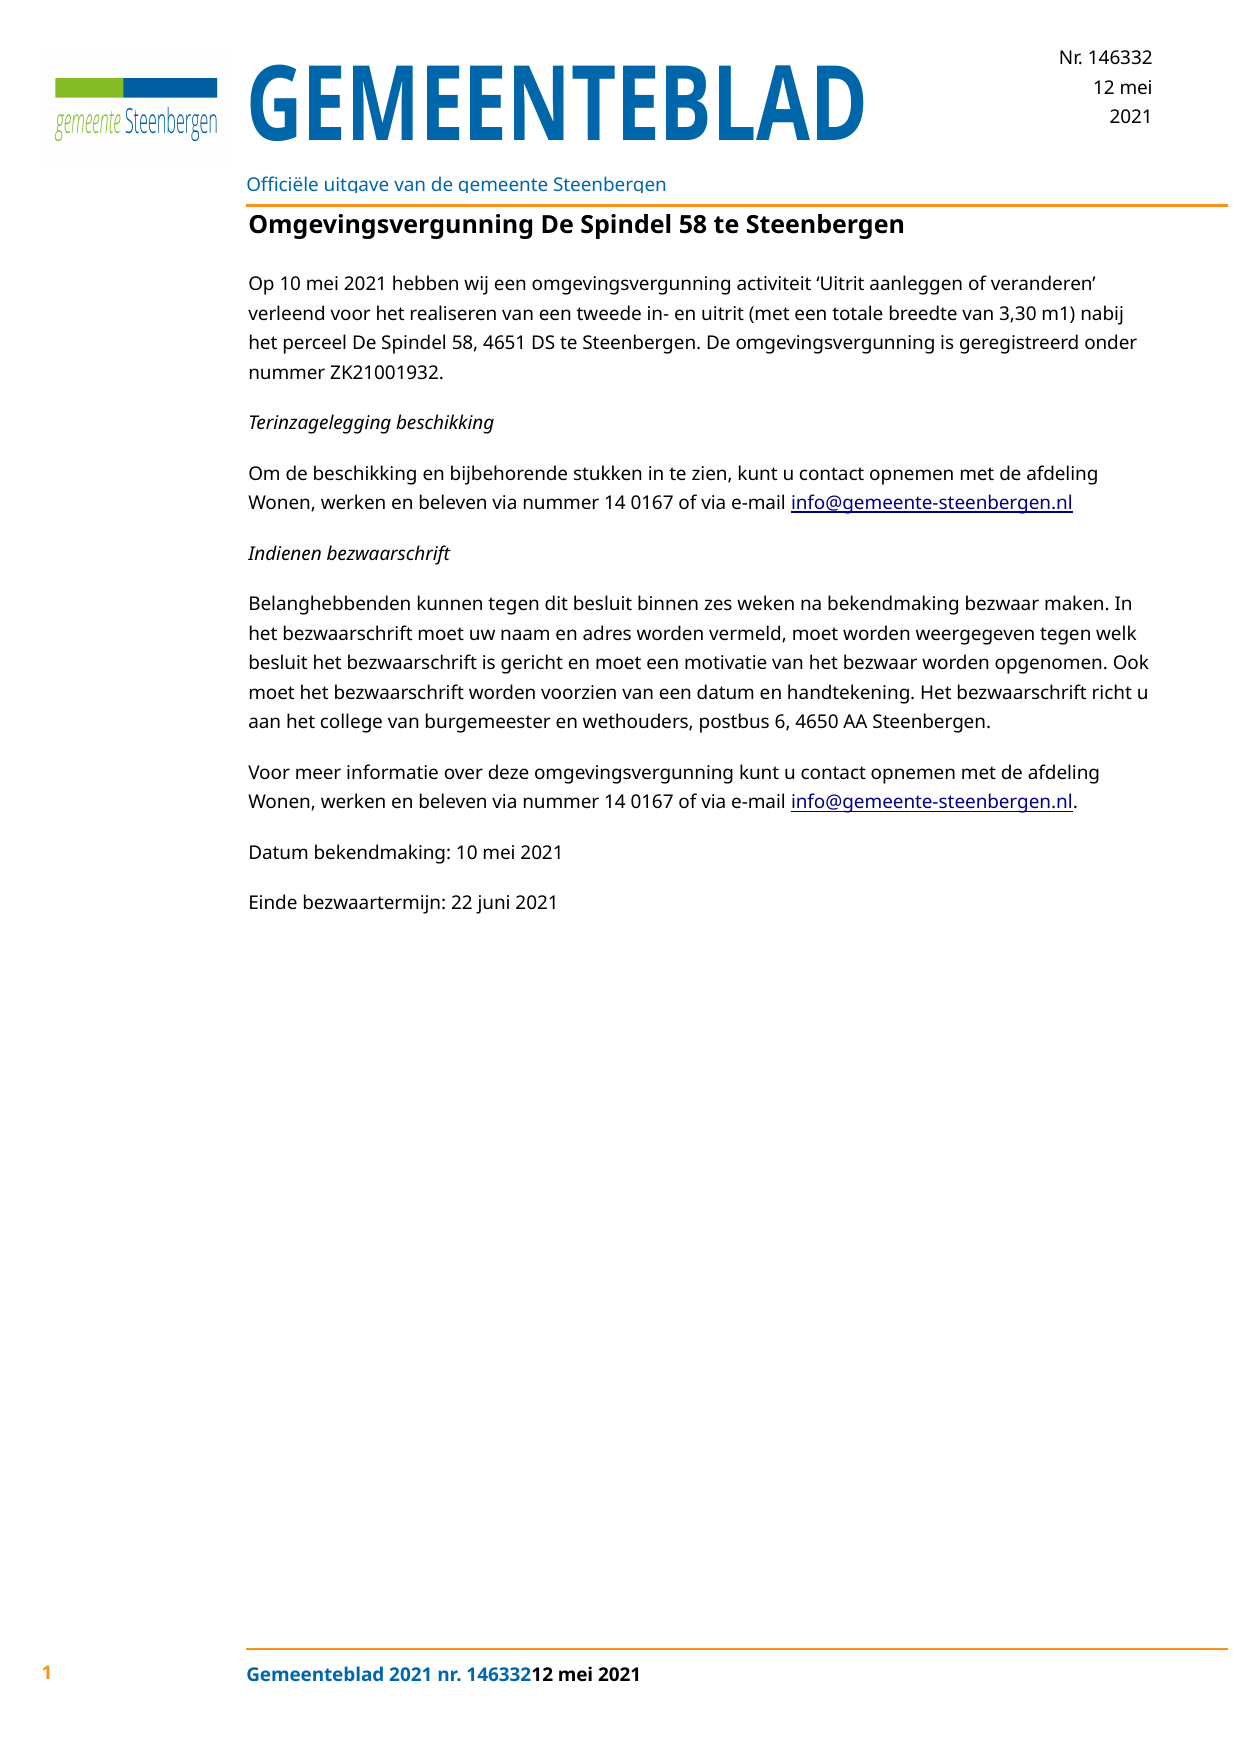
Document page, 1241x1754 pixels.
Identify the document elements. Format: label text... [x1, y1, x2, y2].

picture [41, 47, 231, 172]
text Om de beschikking en bijbehorende stukken in te zien, kunt u contact opnemen met de afdeling Wonen, werken en beleven via nummer 14 0167 of via e-mail info@gemeente-steenbergen.nl [248, 460, 1152, 515]
text Belanghebbenden kunnen tegen dit besluit binnen zes weken na bekendmaking bezwaar maken. In het bezwaarschrift moet uw naam en adres worden vermeld, moet worden weergegeven tegen welk besluit het bezwaarschrift is gericht en moet een motivatie van het bezwaar worden opgenomen. Ook moet het bezwaarschrift worden voorzien van een datum en handtekening. Het bezwaarschrift richt u aan het college van burgemeester en wethouders, postbus 6, 4650 AA Steenbergen. [248, 590, 1152, 734]
text Indienen bezwaarschrift [248, 540, 1152, 566]
text Einde bezwaartermijn: 22 juni 2021 [248, 889, 1152, 915]
text Op 10 mei 2021 hebben wij een omgevingsvergunning activiteit ‘Uitrit aanleggen of veranderen’ verleend voor het realiseren van een tweede in- en uitrit (met een totale breedte van 3,30 m1) nabij het perceel De Spindel 58, 4651 DS te Steenbergen. De omgevingsvergunning is geregistreerd onder nummer ZK21001932. [248, 270, 1152, 385]
text Voor meer informatie over deze omgevingsvergunning kunt u contact opnemen met de afdeling Wonen, werken en beleven via nummer 14 0167 of via e-mail info@gemeente-steenbergen.nl. [248, 759, 1152, 814]
text Datum bekendmaking: 10 mei 2021 [248, 839, 1152, 865]
text Terinzagelegging beschikking [248, 409, 1152, 435]
text Omgevingsvergunning De Spindel 58 te Steenbergen [248, 207, 1152, 241]
